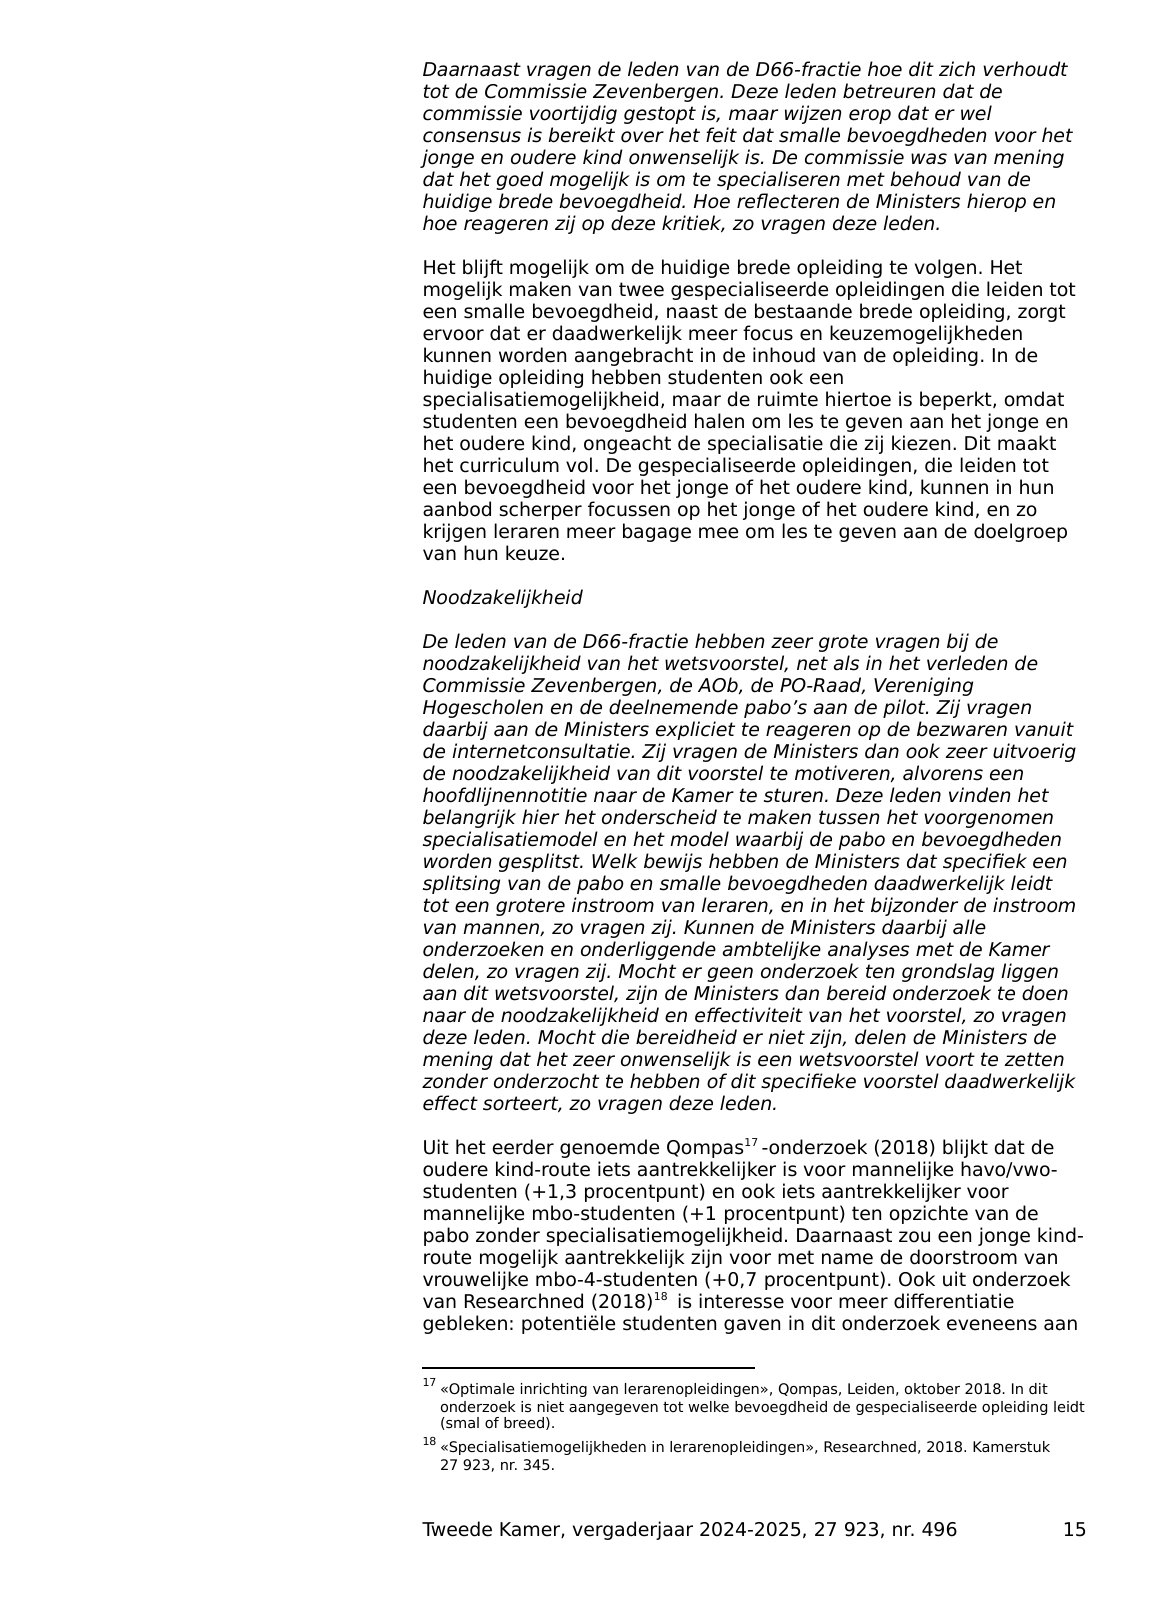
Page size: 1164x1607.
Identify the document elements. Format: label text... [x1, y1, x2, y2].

text De leden van de D66-fractie hebben zeer grote vragen bij de noodzakelijkheid van het wetsvoorstel, net als in het verleden de Commissie Zevenbergen, de AOb, de PO-Raad, Vereniging Hogescholen en de deelnemende pabo’s aan de pilot. Zij vragen daarbij aan de Ministers expliciet te reageren op de bezwaren vanuit de internetconsultatie. Zij vragen de Ministers dan ook zeer uitvoerig de noodzakelijkheid van dit voorstel te motiveren, alvorens een hoofdlijnennotitie naar de Kamer te sturen. Deze leden vinden het belangrijk hier het onderscheid te maken tussen het voorgenomen specialisatiemodel en het model waarbij de pabo en bevoegdheden worden gesplitst. Welk bewijs hebben de Ministers dat specifiek een splitsing van de pabo en smalle bevoegdheden daadwerkelijk leidt tot een grotere instroom van leraren, en in het bijzonder de instroom van mannen, zo vragen zij. Kunnen de Ministers daarbij alle onderzoeken en onderliggende ambtelijke analyses met de Kamer delen, zo vragen zij. Mocht er geen onderzoek ten grondslag liggen aan dit wetsvoorstel, zijn de Ministers dan bereid onderzoek te doen naar de noodzakelijkheid en effectiviteit van het voorstel, zo vragen deze leden. Mocht die bereidheid er niet zijn, delen de Ministers de mening dat het zeer onwenselijk is een wetsvoorstel voort te zetten zonder onderzocht te hebben of dit specifieke voorstel daadwerkelijk effect sorteert, zo vragen deze leden. [422, 631, 1087, 1115]
subtitle Noodzakelijkheid [422, 587, 1087, 609]
text «Optimale inrichting van lerarenopleidingen», Qompas, Leiden, oktober 2018. In dit onderzoek is niet aangegeven tot welke bevoegdheid de gespecialiseerde opleiding leidt (smal of breed). [422, 1377, 1087, 1432]
text Daarnaast vragen de leden van de D66-fractie hoe dit zich verhoudt tot de Commissie Zevenbergen. Deze leden betreuren dat de commissie voortijdig gestopt is, maar wijzen erop dat er wel consensus is bereikt over het feit dat smalle bevoegdheden voor het jonge en oudere kind onwenselijk is. De commissie was van mening dat het goed mogelijk is om te specialiseren met behoud van de huidige brede bevoegdheid. Hoe reflecteren de Ministers hierop en hoe reageren zij op deze kritiek, zo vragen deze leden. [422, 59, 1087, 235]
text Het blijft mogelijk om de huidige brede opleiding te volgen. Het mogelijk maken van twee gespecialiseerde opleidingen die leiden tot een smalle bevoegdheid, naast de bestaande brede opleiding, zorgt ervoor dat er daadwerkelijk meer focus en keuzemogelijkheden kunnen worden aangebracht in de inhoud van de opleiding. In de huidige opleiding hebben studenten ook een specialisatiemogelijkheid, maar de ruimte hiertoe is beperkt, omdat studenten een bevoegdheid halen om les te geven aan het jonge en het oudere kind, ongeacht de specialisatie die zij kiezen. Dit maakt het curriculum vol. De gespecialiseerde opleidingen, die leiden tot een bevoegdheid voor het jonge of het oudere kind, kunnen in hun aanbod scherper focussen op het jonge of het oudere kind, en zo krijgen leraren meer bagage mee om les te geven aan de doelgroep van hun keuze. [422, 257, 1087, 565]
text Uit het eerder genoemde Qompas-onderzoek (2018) blijkt dat de oudere kind-route iets aantrekkelijker is voor mannelijke havo/vwo-studenten (+1,3 procentpunt) en ook iets aantrekkelijker voor mannelijke mbo-studenten (+1 procentpunt) ten opzichte van de pabo zonder specialisatiemogelijkheid. Daarnaast zou een jonge kind-route mogelijk aantrekkelijk zijn voor met name de doorstroom van vrouwelijke mbo-4-studenten (+0,7 procentpunt). Ook uit onderzoek van Researchned (2018) is interesse voor meer differentiatie gebleken: potentiële studenten gaven in dit onderzoek eveneens aan [422, 1137, 1087, 1335]
text «Specialisatiemogelijkheden in lerarenopleidingen», Researchned, 2018. Kamerstuk 27 923, nr. 345. [422, 1435, 1087, 1474]
